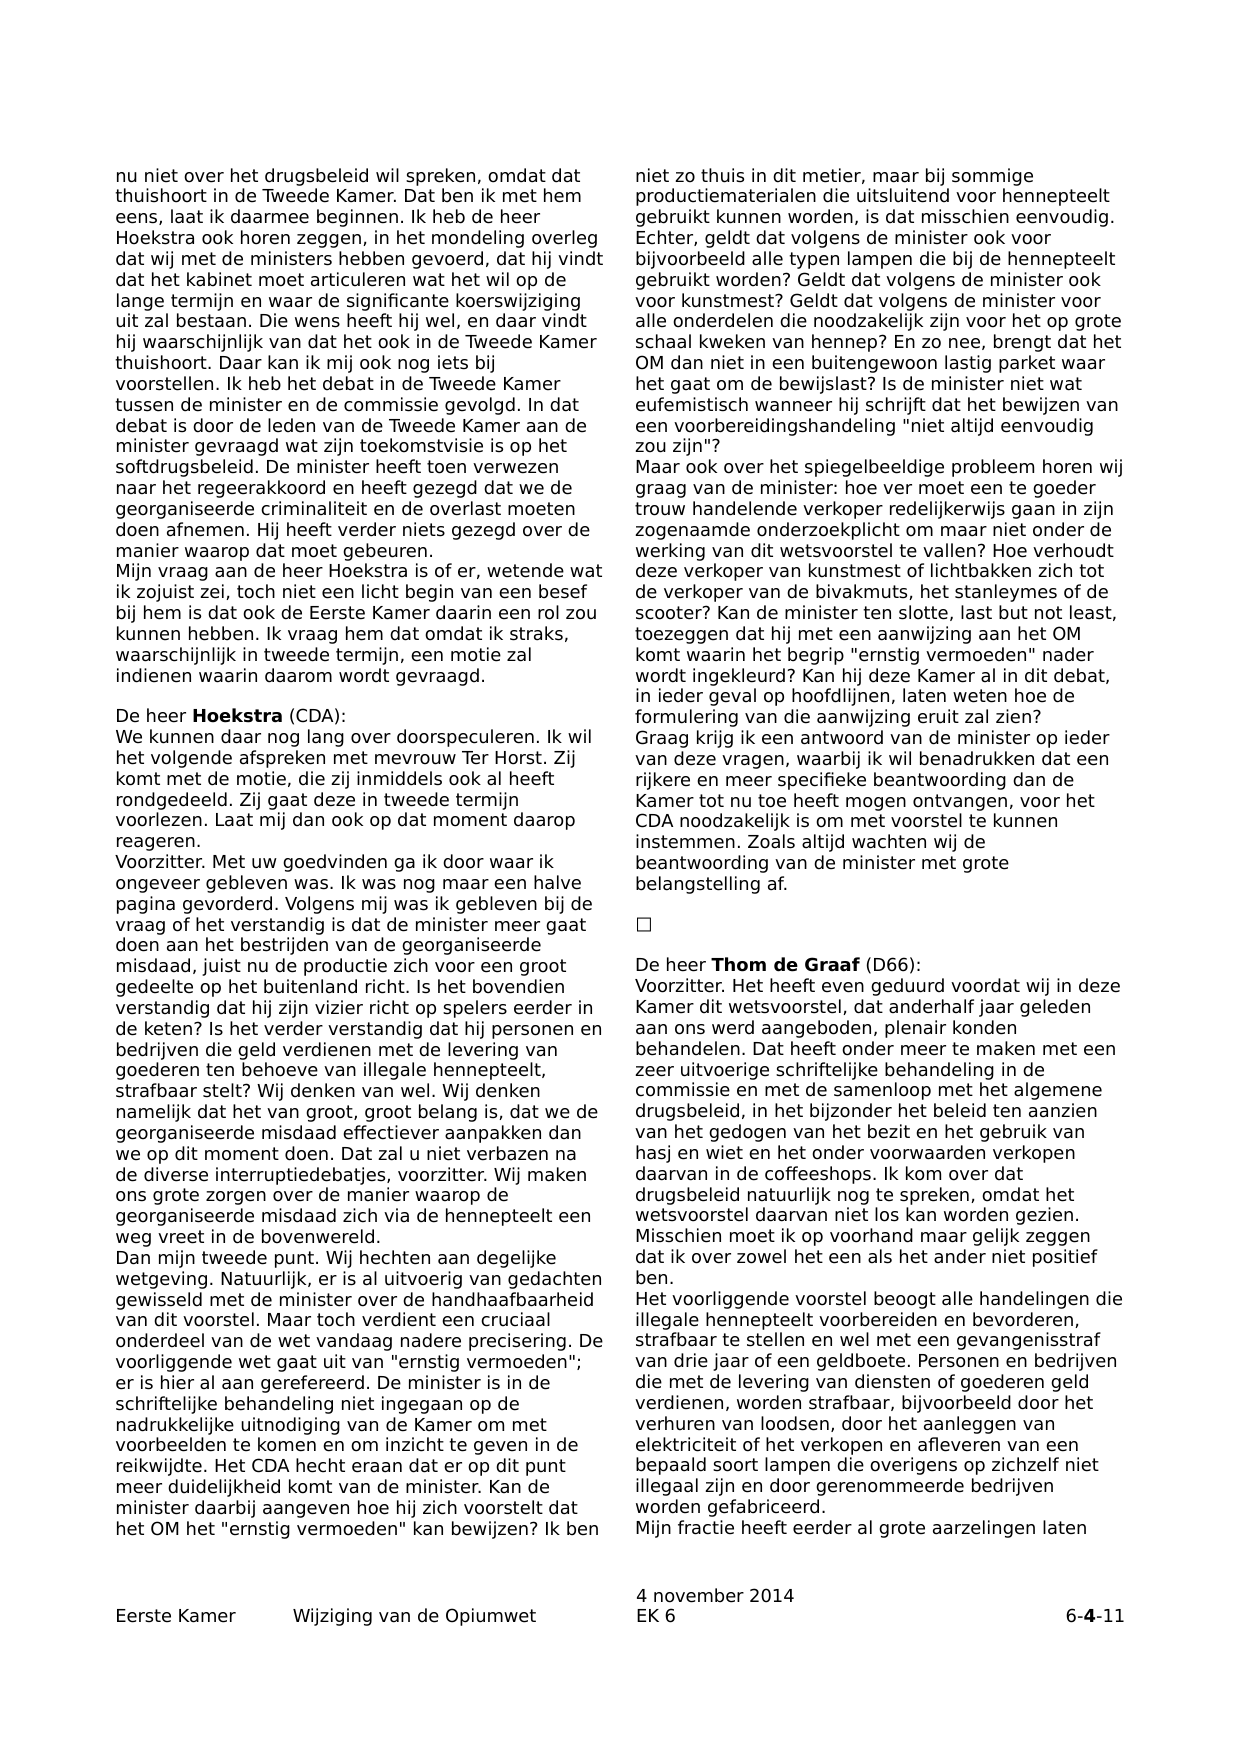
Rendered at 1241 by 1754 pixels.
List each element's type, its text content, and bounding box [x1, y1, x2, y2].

text Maar ook over het spiegelbeeldige probleem horen wij graag van de minister: hoe ver moet een te goeder trouw handelende verkoper redelijkerwijs gaan in zijn zogenaamde onderzoekplicht om maar niet onder de werking van dit wetsvoorstel te vallen? Hoe verhoudt deze verkoper van kunstmest of lichtbakken zich tot de verkoper van de bivakmuts, het stanleymes of de scooter? Kan de minister ten slotte, last but not least, toezeggen dat hij met een aanwijzing aan het OM komt waarin het begrip "ernstig vermoeden" nader wordt ingekleurd? Kan hij deze Kamer al in dit debat, in ieder geval op hoofdlijnen, laten weten hoe de formulering van die aanwijzing eruit zal zien? [635, 457, 1125, 728]
text Voorzitter. Met uw goedvinden ga ik door waar ik ongeveer gebleven was. Ik was nog maar een halve pagina gevorderd. Volgens mij was ik gebleven bij de vraag of het verstandig is dat de minister meer gaat doen aan het bestrijden van de georganiseerde misdaad, juist nu de productie zich voor een groot gedeelte op het buitenland richt. Is het bovendien verstandig dat hij zijn vizier richt op spelers eerder in de keten? Is het verder verstandig dat hij personen en bedrijven die geld verdienen met de levering van goederen ten behoeve van illegale hennepteelt, strafbaar stelt? Wij denken van wel. Wij denken namelijk dat het van groot, groot belang is, dat we de georganiseerde misdaad effectiever aanpakken dan we op dit moment doen. Dat zal u niet verbazen na de diverse interruptiedebatjes, voorzitter. Wij maken ons grote zorgen over de manier waarop de georganiseerde misdaad zich via de hennepteelt een weg vreet in de bovenwereld. [115, 852, 605, 1248]
text nu niet over het drugsbeleid wil spreken, omdat dat thuishoort in de Tweede Kamer. Dat ben ik met hem eens, laat ik daarmee beginnen. Ik heb de heer Hoekstra ook horen zeggen, in het mondeling overleg dat wij met de ministers hebben gevoerd, dat hij vindt dat het kabinet moet articuleren wat het wil op de lange termijn en waar de significante koerswijziging uit zal bestaan. Die wens heeft hij wel, en daar vindt hij waarschijnlijk van dat het ook in de Tweede Kamer thuishoort. Daar kan ik mij ook nog iets bij voorstellen. Ik heb het debat in de Tweede Kamer tussen de minister en de commissie gevolgd. In dat debat is door de leden van de Tweede Kamer aan de minister gevraagd wat zijn toekomstvisie is op het softdrugsbeleid. De minister heeft toen verwezen naar het regeerakkoord en heeft gezegd dat we de georganiseerde criminaliteit en de overlast moeten doen afnemen. Hij heeft verder niets gezegd over de manier waarop dat moet gebeuren. [115, 165, 605, 561]
text We kunnen daar nog lang over doorspeculeren. Ik wil het volgende afspreken met mevrouw Ter Horst. Zij komt met de motie, die zij inmiddels ook al heeft rondgedeeld. Zij gaat deze in tweede termijn voorlezen. Laat mij dan ook op dat moment daarop reageren. [115, 727, 605, 852]
text De heer Hoekstra (CDA): [115, 706, 605, 727]
text Dan mijn tweede punt. Wij hechten aan degelijke wetgeving. Natuurlijk, er is al uitvoerig van gedachten gewisseld met de minister over de handhaafbaarheid van dit voorstel. Maar toch verdient een cruciaal onderdeel van de wet vandaag nadere precisering. De voorliggende wet gaat uit van "ernstig vermoeden"; er is hier al aan gerefereerd. De minister is in de schriftelijke behandeling niet ingegaan op de nadrukkelijke uitnodiging van de Kamer om met voorbeelden te komen en om inzicht te geven in de reikwijdte. Het CDA hecht eraan dat er op dit punt meer duidelijkheid komt van de minister. Kan de minister daarbij aangeven hoe hij zich voorstelt dat het OM het "ernstig vermoeden" kan bewijzen? Ik ben [115, 1248, 605, 1539]
text Voorzitter. Het heeft even geduurd voordat wij in deze Kamer dit wetsvoorstel, dat anderhalf jaar geleden aan ons werd aangeboden, plenair konden behandelen. Dat heeft onder meer te maken met een zeer uitvoerige schriftelijke behandeling in de commissie en met de samenloop met het algemene drugsbeleid, in het bijzonder het beleid ten aanzien van het gedogen van het bezit en het gebruik van hasj en wiet en het onder voorwaarden verkopen daarvan in de coffeeshops. Ik kom over dat drugsbeleid natuurlijk nog te spreken, omdat het wetsvoorstel daarvan niet los kan worden gezien. Misschien moet ik op voorhand maar gelijk zeggen dat ik over zowel het een als het ander niet positief ben. [635, 976, 1125, 1288]
text Mijn fractie heeft eerder al grote aarzelingen laten [635, 1518, 1125, 1538]
text ⬜ [635, 914, 1125, 935]
text Graag krijg ik een antwoord van de minister op ieder van deze vragen, waarbij ik wil benadrukken dat een rijkere en meer specifieke beantwoording dan de Kamer tot nu toe heeft mogen ontvangen, voor het CDA noodzakelijk is om met voorstel te kunnen instemmen. Zoals altijd wachten wij de beantwoording van de minister met grote belangstelling af. [635, 728, 1125, 894]
text De heer Thom de Graaf (D66): [635, 955, 1125, 976]
text Mijn vraag aan de heer Hoekstra is of er, wetende wat ik zojuist zei, toch niet een licht begin van een besef bij hem is dat ook de Eerste Kamer daarin een rol zou kunnen hebben. Ik vraag hem dat omdat ik straks, waarschijnlijk in tweede termijn, een motie zal indienen waarin daarom wordt gevraagd. [115, 561, 605, 686]
text Het voorliggende voorstel beoogt alle handelingen die illegale hennepteelt voorbereiden en bevorderen, strafbaar te stellen en wel met een gevangenisstraf van drie jaar of een geldboete. Personen en bedrijven die met de levering van diensten of goederen geld verdienen, worden strafbaar, bijvoorbeeld door het verhuren van loodsen, door het aanleggen van elektriciteit of het verkopen en afleveren van een bepaald soort lampen die overigens op zichzelf niet illegaal zijn en door gerenommeerde bedrijven worden gefabriceerd. [635, 1288, 1125, 1518]
text niet zo thuis in dit metier, maar bij sommige productiematerialen die uitsluitend voor hennepteelt gebruikt kunnen worden, is dat misschien eenvoudig. Echter, geldt dat volgens de minister ook voor bijvoorbeeld alle typen lampen die bij de hennepteelt gebruikt worden? Geldt dat volgens de minister ook voor kunstmest? Geldt dat volgens de minister voor alle onderdelen die noodzakelijk zijn voor het op grote schaal kweken van hennep? En zo nee, brengt dat het OM dan niet in een buitengewoon lastig parket waar het gaat om de bewijslast? Is de minister niet wat eufemistisch wanneer hij schrijft dat het bewijzen van een voorbereidingshandeling "niet altijd eenvoudig zou zijn"? [635, 165, 1125, 457]
